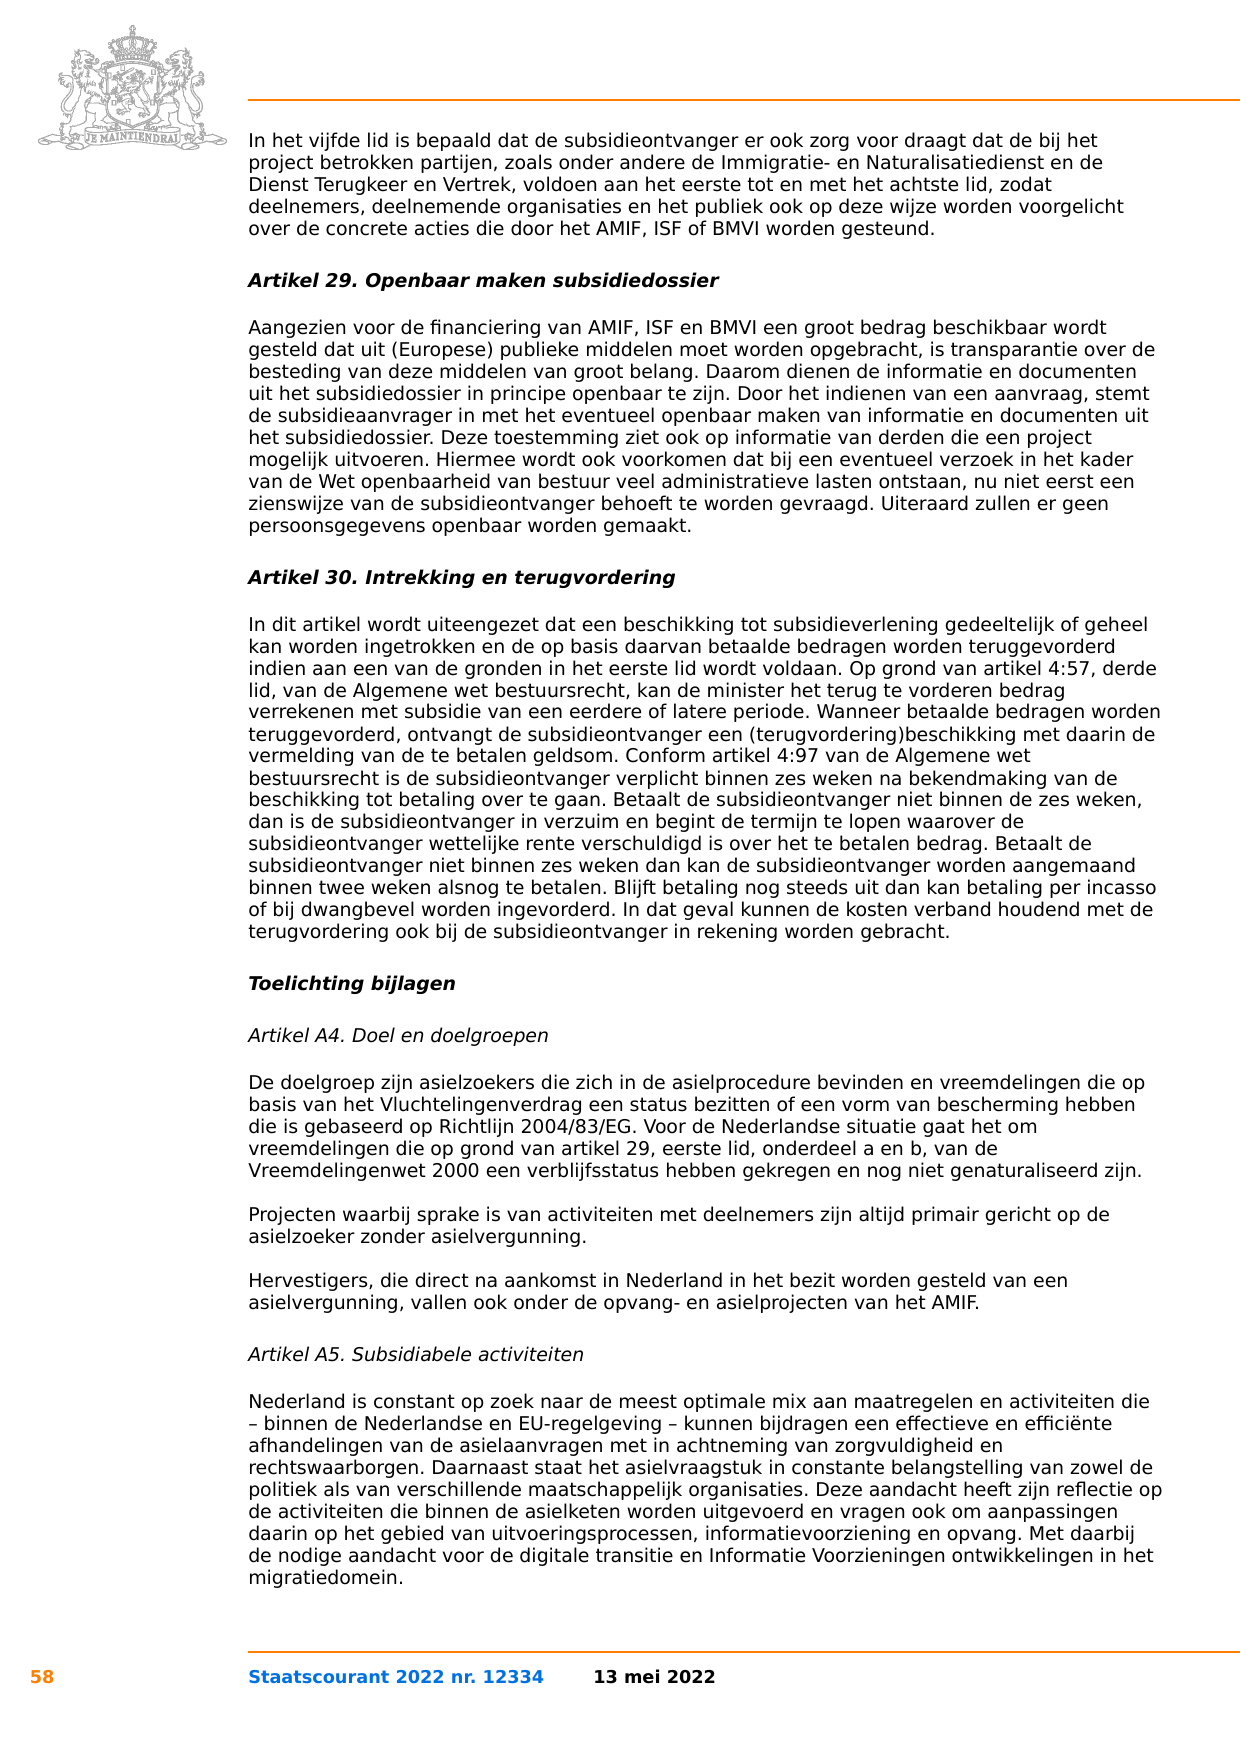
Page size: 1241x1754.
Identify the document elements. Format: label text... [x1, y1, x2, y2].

subtitle Toelichting bijlagen [248, 973, 1163, 995]
subtitle Artikel A5. Subsidiabele activiteiten [248, 1344, 1163, 1366]
subtitle Artikel A4. Doel en doelgroepen [248, 1025, 1163, 1047]
text De doelgroep zijn asielzoekers die zich in de asielprocedure bevinden en vreemdelingen die op basis van het Vluchtelingenverdrag een status bezitten of een vorm van bescherming hebben die is gebaseerd op Richtlijn 2004/83/EG. Voor de Nederlandse situatie gaat het om vreemdelingen die op grond van artikel 29, eerste lid, onderdeel a en b, van de Vreemdelingenwet 2000 een verblijfsstatus hebben gekregen en nog niet genaturaliseerd zijn. [248, 1072, 1163, 1182]
text Hervestigers, die direct na aankomst in Nederland in het bezit worden gesteld van een asielvergunning, vallen ook onder de opvang- en asielprojecten van het AMIF. [248, 1270, 1163, 1314]
text Nederland is constant op zoek naar de meest optimale mix aan maatregelen en activiteiten die – binnen de Nederlandse en EU-regelgeving – kunnen bijdragen een effectieve en efficiënte afhandelingen van de asielaanvragen met in achtneming van zorgvuldigheid en rechtswaarborgen. Daarnaast staat het asielvraagstuk in constante belangstelling van zowel de politiek als van verschillende maatschappelijk organisaties. Deze aandacht heeft zijn reflectie op de activiteiten die binnen de asielketen worden uitgevoerd en vragen ook om aanpassingen daarin op het gebied van uitvoeringsprocessen, informatievoorziening en opvang. Met daarbij de nodige aandacht voor de digitale transitie en Informatie Voorzieningen ontwikkelingen in het migratiedomein. [248, 1391, 1163, 1588]
text Aangezien voor de financiering van AMIF, ISF en BMVI een groot bedrag beschikbaar wordt gesteld dat uit (Europese) publieke middelen moet worden opgebracht, is transparantie over de besteding van deze middelen van groot belang. Daarom dienen de informatie en documenten uit het subsidiedossier in principe openbaar te zijn. Door het indienen van een aanvraag, stemt de subsidieaanvrager in met het eventueel openbaar maken van informatie en documenten uit het subsidiedossier. Deze toestemming ziet ook op informatie van derden die een project mogelijk uitvoeren. Hiermee wordt ook voorkomen dat bij een eventueel verzoek in het kader van de Wet openbaarheid van bestuur veel administratieve lasten ontstaan, nu niet eerst een zienswijze van de subsidieontvanger behoeft te worden gevraagd. Uiteraard zullen er geen persoonsgegevens openbaar worden gemaakt. [248, 317, 1163, 537]
picture [38, 25, 227, 150]
text In dit artikel wordt uiteengezet dat een beschikking tot subsidieverlening gedeeltelijk of geheel kan worden ingetrokken en de op basis daarvan betaalde bedragen worden teruggevorderd indien aan een van de gronden in het eerste lid wordt voldaan. Op grond van artikel 4:57, derde lid, van de Algemene wet bestuursrecht, kan de minister het terug te vorderen bedrag verrekenen met subsidie van een eerdere of latere periode. Wanneer betaalde bedragen worden teruggevorderd, ontvangt de subsidieontvanger een (terugvordering)beschikking met daarin de vermelding van de te betalen geldsom. Conform artikel 4:97 van de Algemene wet bestuursrecht is de subsidieontvanger verplicht binnen zes weken na bekendmaking van de beschikking tot betaling over te gaan. Betaalt de subsidieontvanger niet binnen de zes weken, dan is de subsidieontvanger in verzuim en begint de termijn te lopen waarover de subsidieontvanger wettelijke rente verschuldigd is over het te betalen bedrag. Betaalt de subsidieontvanger niet binnen zes weken dan kan de subsidieontvanger worden aangemaand binnen twee weken alsnog te betalen. Blijft betaling nog steeds uit dan kan betaling per incasso of bij dwangbevel worden ingevorderd. In dat geval kunnen de kosten verband houdend met de terugvordering ook bij de subsidieontvanger in rekening worden gebracht. [248, 613, 1163, 943]
subtitle Artikel 29. Openbaar maken subsidiedossier [248, 270, 1163, 292]
text Projecten waarbij sprake is van activiteiten met deelnemers zijn altijd primair gericht op de asielzoeker zonder asielvergunning. [248, 1204, 1163, 1248]
subtitle Artikel 30. Intrekking en terugvordering [248, 567, 1163, 588]
text In het vijfde lid is bepaald dat de subsidieontvanger er ook zorg voor draagt dat de bij het project betrokken partijen, zoals onder andere de Immigratie- en Naturalisatiedienst en de Dienst Terugkeer en Vertrek, voldoen aan het eerste tot en met het achtste lid, zodat deelnemers, deelnemende organisaties en het publiek ook op deze wijze worden voorgelicht over de concrete acties die door het AMIF, ISF of BMVI worden gesteund. [248, 130, 1163, 240]
